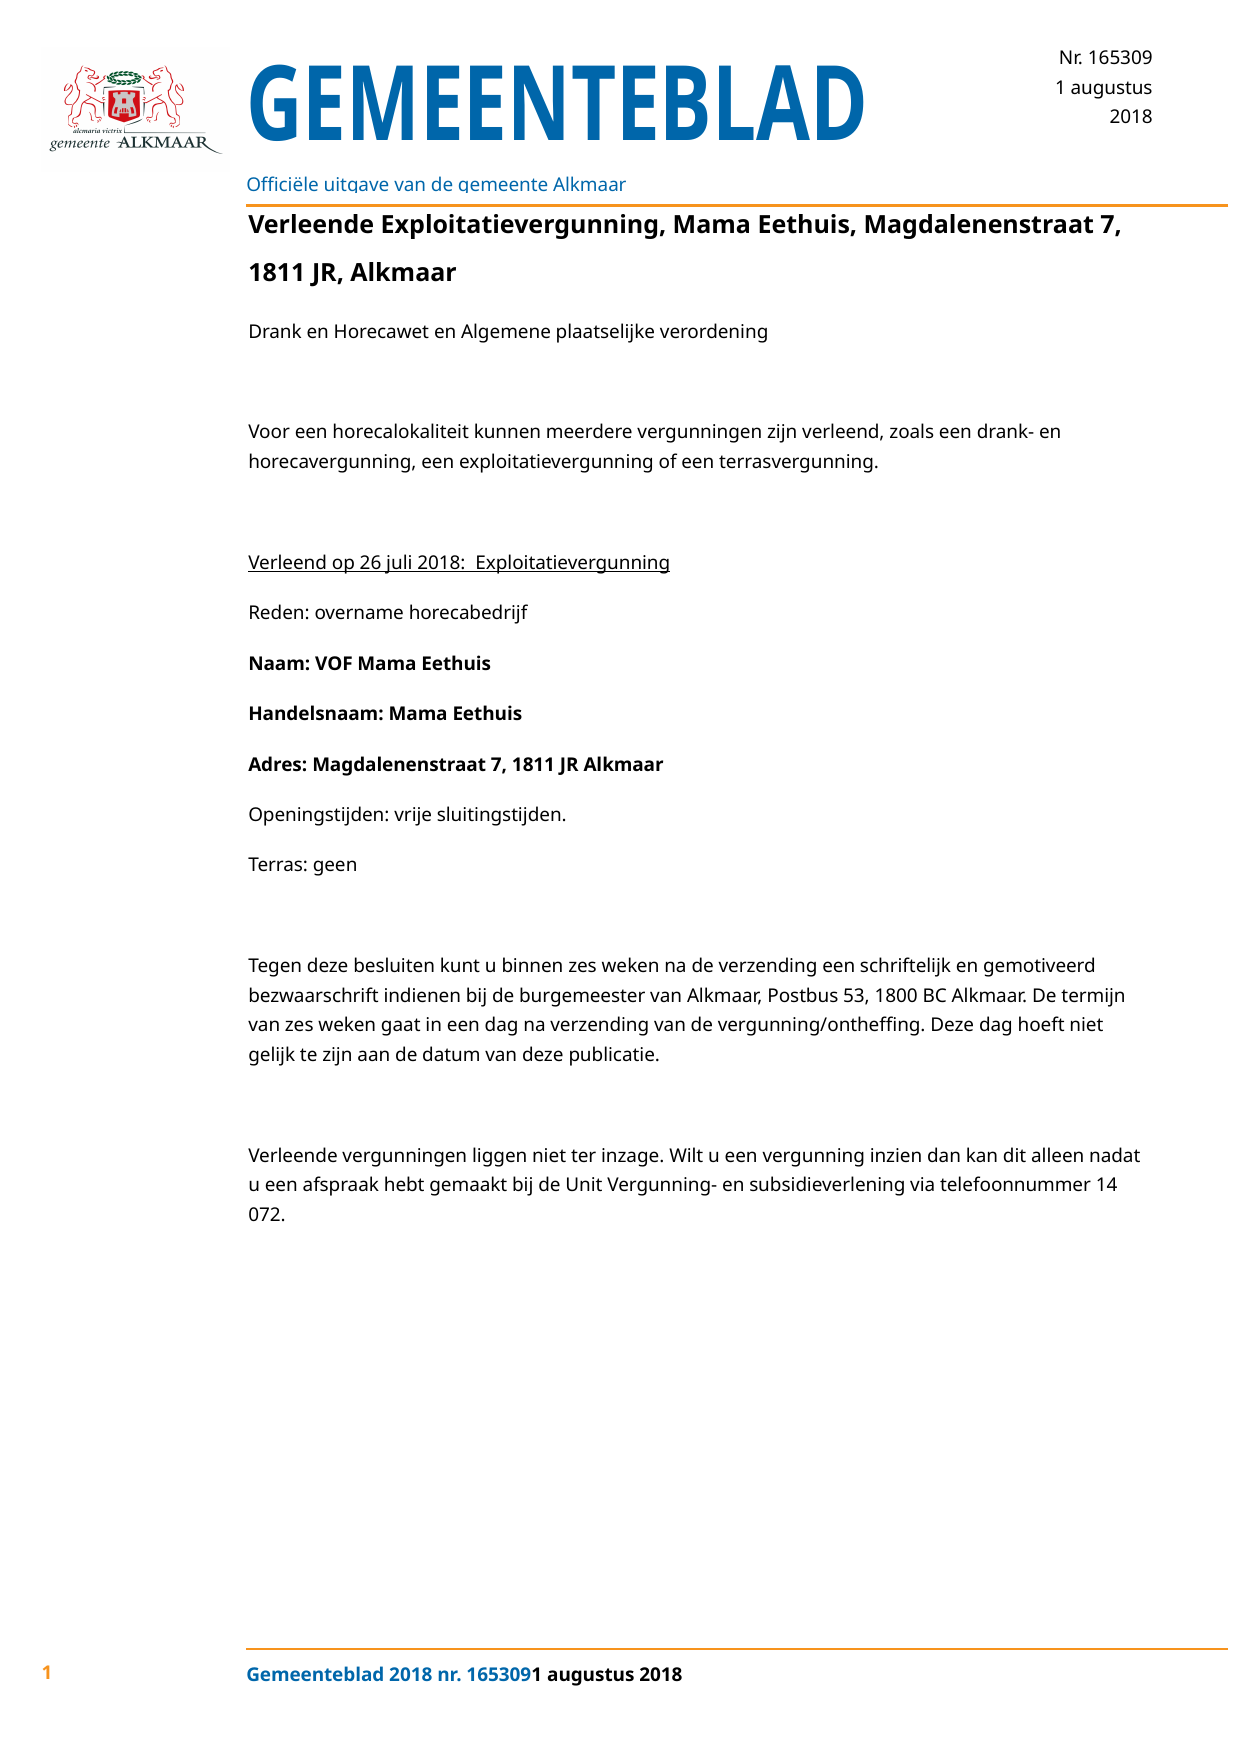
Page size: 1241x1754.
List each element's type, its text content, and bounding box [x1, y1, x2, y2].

text Reden: overname horecabedrijf [248, 599, 1152, 625]
text Handelsnaam: Mama Eethuis [248, 700, 1152, 726]
text Verleend op 26 juli 2018: Exploitatievergunning [248, 549, 1152, 575]
text Naam: VOF Mama Eethuis [248, 650, 1152, 676]
text Verleende vergunningen liggen niet ter inzage. Wilt u een vergunning inzien dan kan dit alleen nadat u een afspraak hebt gemaakt bij de Unit Vergunning- en subsidieverlening via telefoonnummer 14 072. [248, 1142, 1152, 1227]
text Drank en Horecawet en Algemene plaatselijke verordening [248, 318, 1152, 344]
text Adres: Magdalenenstraat 7, 1811 JR Alkmaar [248, 751, 1152, 777]
text Openingstijden: vrije sluitingstijden. [248, 801, 1152, 827]
text Verleende Exploitatievergunning, Mama Eethuis, Magdalenenstraat 7, 1811 JR, Alkmaar [248, 207, 1152, 288]
picture [41, 47, 231, 172]
text Tegen deze besluiten kunt u binnen zes weken na de verzending een schriftelijk en gemotiveerd bezwaarschrift indienen bij de burgemeester van Alkmaar, Postbus 53, 1800 BC Alkmaar. De termijn van zes weken gaat in een dag na verzending van de vergunning/ontheffing. Deze dag hoeft niet gelijk te zijn aan de datum van deze publicatie. [248, 952, 1152, 1067]
text Voor een horecalokaliteit kunnen meerdere vergunningen zijn verleend, zoals een drank- en horecavergunning, een exploitatievergunning of een terrasvergunning. [248, 419, 1152, 474]
text Terras: geen [248, 852, 1152, 877]
